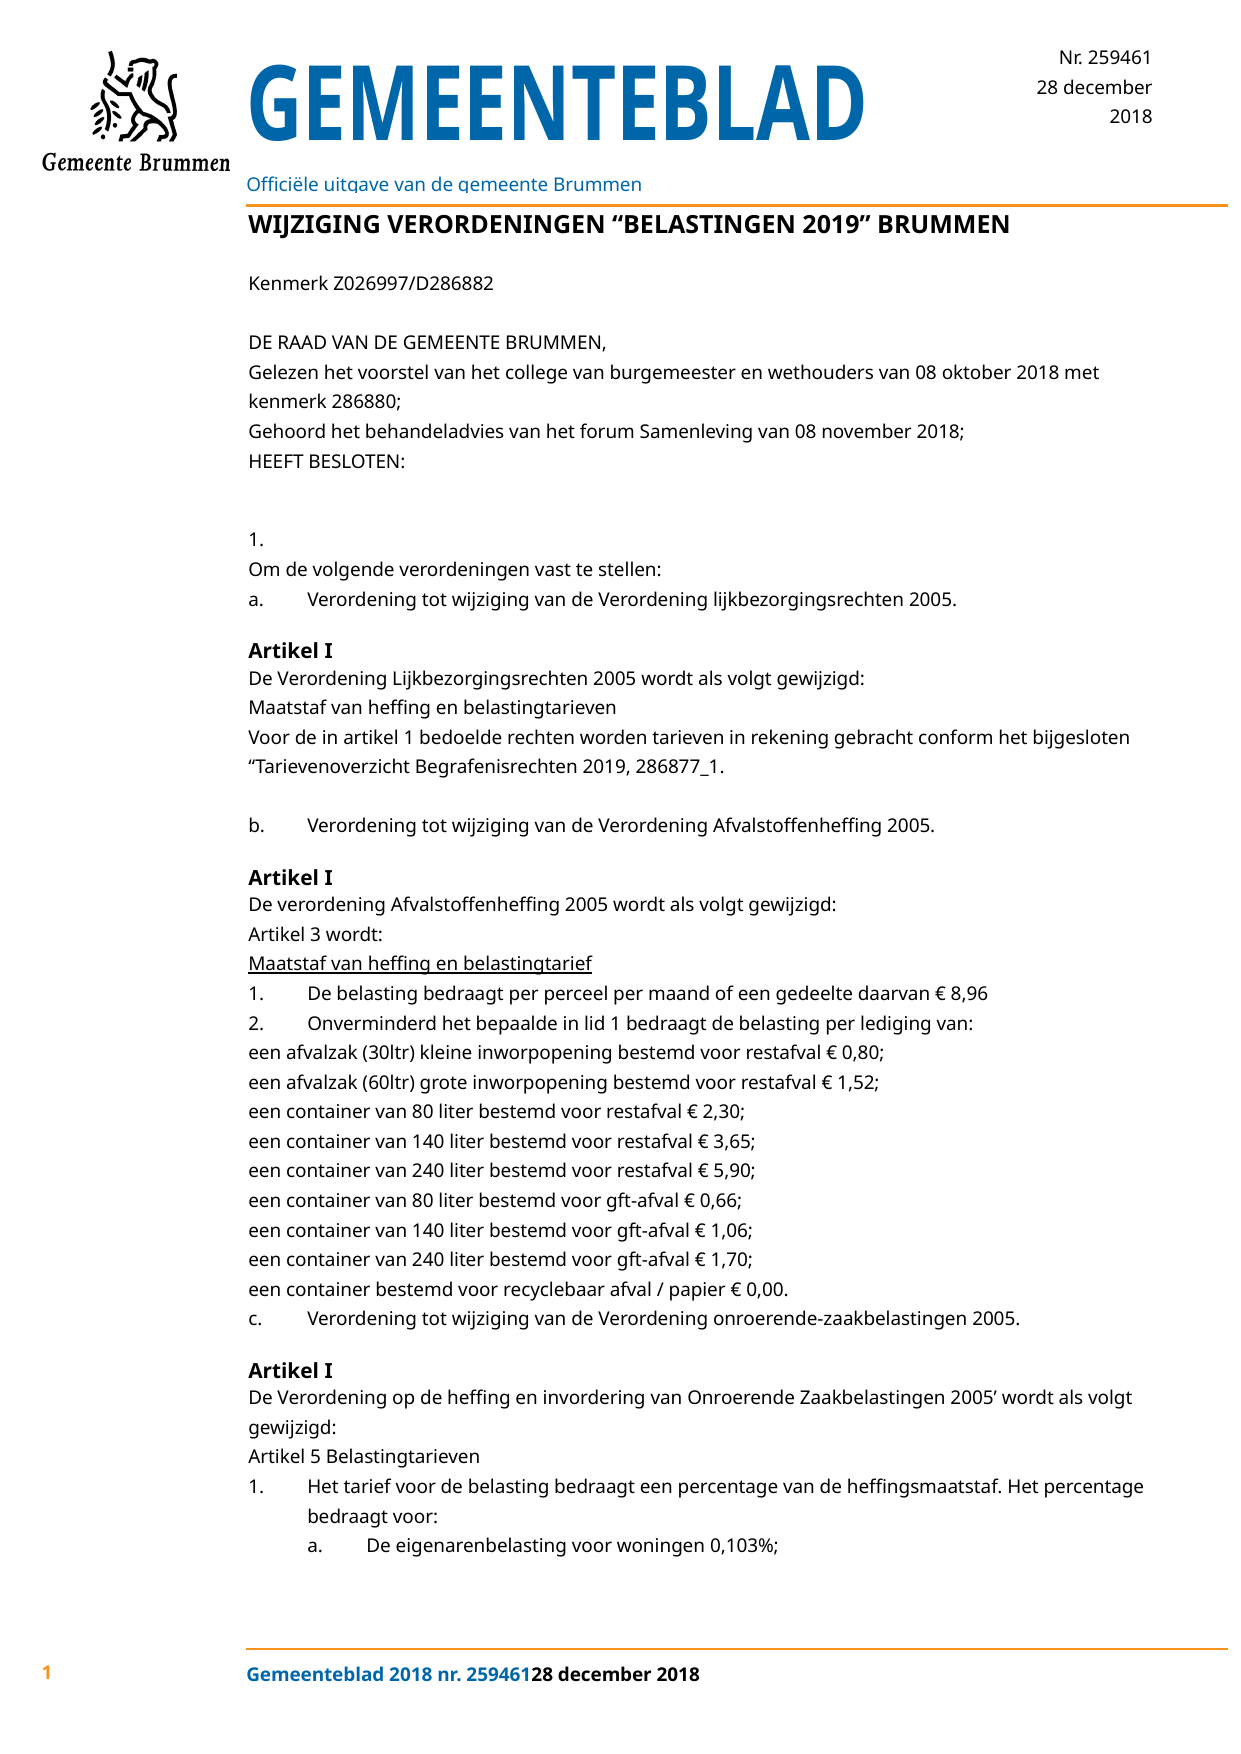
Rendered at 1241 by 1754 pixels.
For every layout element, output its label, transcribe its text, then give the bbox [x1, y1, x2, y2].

text WIJZIGING VERORDENINGEN “BELASTINGEN 2019” BRUMMEN [248, 207, 1152, 241]
text een container van 140 liter bestemd voor restafval € 3,65; [248, 1128, 1152, 1154]
text een afvalzak (60ltr) grote inworpopening bestemd voor restafval € 1,52; [248, 1069, 1152, 1095]
text Artikel 5 Belastingtarieven [248, 1444, 1152, 1469]
text DE RAAD VAN DE GEMEENTE BRUMMEN, [248, 329, 1152, 355]
text een container van 80 liter bestemd voor restafval € 2,30; [248, 1098, 1152, 1124]
text Artikel I [248, 1356, 1152, 1384]
text Maatstaf van heffing en belastingtarieven [248, 694, 1152, 720]
list Het tarief voor de belasting bedraagt een percentage van de heffingsmaatstaf. Het percentage bedraagt voor: [248, 1473, 1152, 1528]
list Verordening tot wijziging van de Verordening onroerende-zaakbelastingen 2005. [248, 1306, 1152, 1331]
text Voor de in artikel 1 bedoelde rechten worden tarieven in rekening gebracht conform het bijgesloten “Tarievenoverzicht Begrafenisrechten 2019, 286877_1. [248, 724, 1152, 779]
text HEEFT BESLOTEN: [248, 448, 1152, 473]
text Maatstaf van heffing en belastingtarief [248, 951, 1152, 976]
list Verordening tot wijziging van de Verordening lijkbezorgingsrechten 2005. [248, 586, 1152, 612]
text een container van 240 liter bestemd voor restafval € 5,90; [248, 1158, 1152, 1183]
text een afvalzak (30ltr) kleine inworpopening bestemd voor restafval € 0,80; [248, 1039, 1152, 1065]
text Artikel 3 wordt: [248, 921, 1152, 947]
text een container bestemd voor recyclebaar afval / papier € 0,00. [248, 1276, 1152, 1302]
text Artikel I [248, 863, 1152, 891]
list Onverminderd het bepaalde in lid 1 bedraagt de belasting per lediging van: [248, 1010, 1152, 1036]
text De Verordening op de heffing en invordering van Onroerende Zaakbelastingen 2005’ wordt als volgt gewijzigd: [248, 1384, 1152, 1440]
list De belasting bedraagt per perceel per maand of een gedeelte daarvan € 8,96 [248, 980, 1152, 1006]
text Kenmerk Z026997/D286882 [248, 270, 1152, 296]
list Verordening tot wijziging van de Verordening Afvalstoffenheffing 2005. [248, 813, 1152, 838]
text Om de volgende verordeningen vast te stellen: [248, 556, 1152, 582]
text Artikel I [248, 636, 1152, 665]
list De eigenarenbelasting voor woningen 0,103%; [307, 1532, 1152, 1558]
text 1. [248, 527, 1152, 552]
text Gehoord het behandeladvies van het forum Samenleving van 08 november 2018; [248, 418, 1152, 444]
text De verordening Afvalstoffenheffing 2005 wordt als volgt gewijzigd: [248, 891, 1152, 917]
text Gelezen het voorstel van het college van burgemeester en wethouders van 08 oktober 2018 met kenmerk 286880; [248, 359, 1152, 414]
text een container van 140 liter bestemd voor gft-afval € 1,06; [248, 1217, 1152, 1243]
text een container van 240 liter bestemd voor gft-afval € 1,70; [248, 1246, 1152, 1272]
text een container van 80 liter bestemd voor gft-afval € 0,66; [248, 1187, 1152, 1213]
picture [41, 47, 231, 172]
text De Verordening Lijkbezorgingsrechten 2005 wordt als volgt gewijzigd: [248, 665, 1152, 690]
